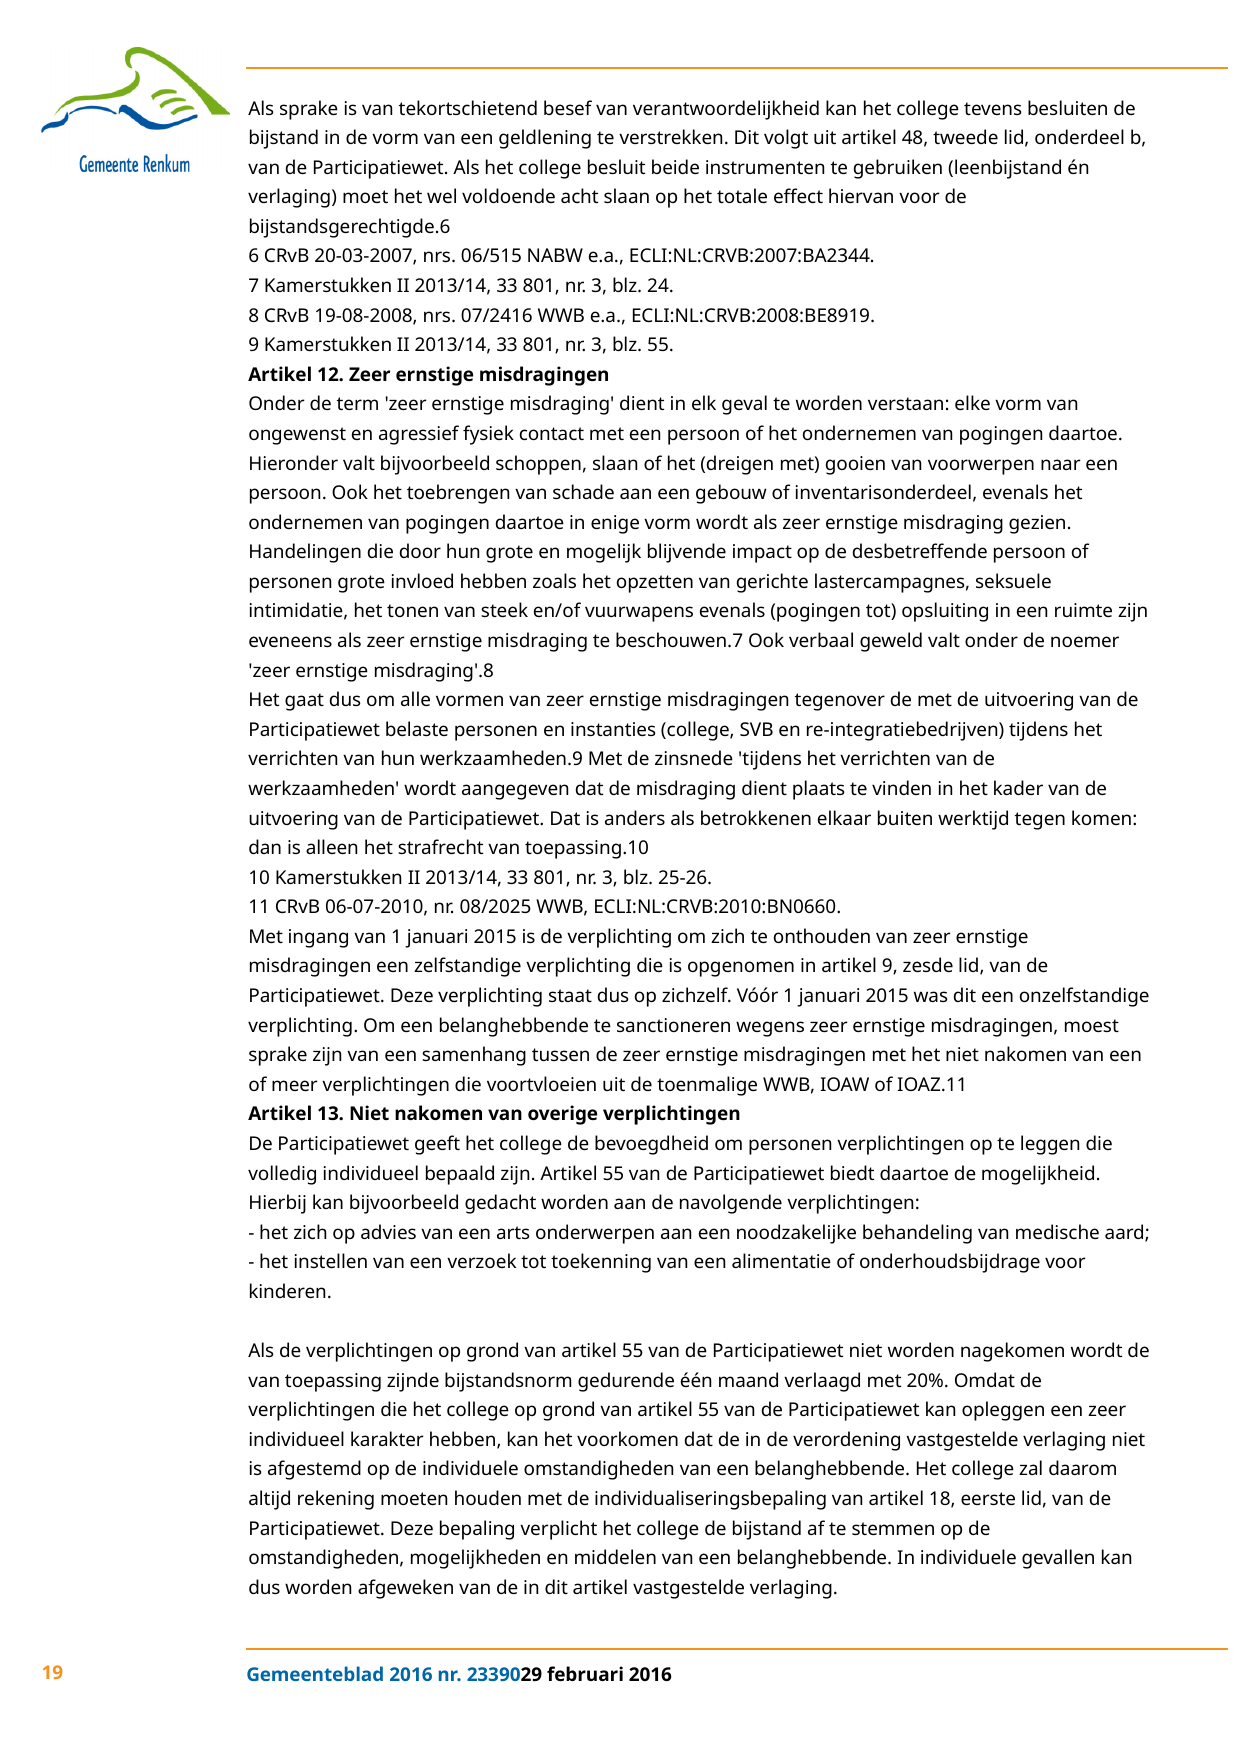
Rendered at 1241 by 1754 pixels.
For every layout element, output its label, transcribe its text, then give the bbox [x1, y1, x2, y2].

text - het zich op advies van een arts onderwerpen aan een noodzakelijke behandeling van medische aard; [248, 1219, 1152, 1245]
text Onder de term 'zeer ernstige misdraging' dient in elk geval te worden verstaan: elke vorm van ongewenst en agressief fysiek contact met een persoon of het ondernemen van pogingen daartoe. Hieronder valt bijvoorbeeld schoppen, slaan of het (dreigen met) gooien van voorwerpen naar een persoon. Ook het toebrengen van schade aan een gebouw of inventarisonderdeel, evenals het ondernemen van pogingen daartoe in enige vorm wordt als zeer ernstige misdraging gezien. Handelingen die door hun grote en mogelijk blijvende impact op de desbetreffende persoon of personen grote invloed hebben zoals het opzetten van gerichte lastercampagnes, seksuele intimidatie, het tonen van steek en/of vuurwapens evenals (pogingen tot) opsluiting in een ruimte zijn eveneens als zeer ernstige misdraging te beschouwen.7 Ook verbaal geweld valt onder de noemer 'zeer ernstige misdraging'.8 [248, 391, 1152, 683]
text Als sprake is van tekortschietend besef van verantwoordelijkheid kan het college tevens besluiten de bijstand in de vorm van een geldlening te verstrekken. Dit volgt uit artikel 48, tweede lid, onderdeel b, van de Participatiewet. Als het college besluit beide instrumenten te gebruiken (leenbijstand én verlaging) moet het wel voldoende acht slaan op het totale effect hiervan voor de bijstandsgerechtigde.6 [248, 95, 1152, 239]
text 7 Kamerstukken II 2013/14, 33 801, nr. 3, blz. 24. [248, 272, 1152, 298]
picture [41, 47, 231, 172]
text Met ingang van 1 januari 2015 is de verplichting om zich te onthouden van zeer ernstige misdragingen een zelfstandige verplichting die is opgenomen in artikel 9, zesde lid, van de Participatiewet. Deze verplichting staat dus op zichzelf. Vóór 1 januari 2015 was dit een onzelfstandige verplichting. Om een belanghebbende te sanctioneren wegens zeer ernstige misdragingen, moest sprake zijn van een samenhang tussen de zeer ernstige misdragingen met het niet nakomen van een of meer verplichtingen die voortvloeien uit de toenmalige WWB, IOAW of IOAZ.11 [248, 923, 1152, 1097]
text De Participatiewet geeft het college de bevoegdheid om personen verplichtingen op te leggen die volledig individueel bepaald zijn. Artikel 55 van de Participatiewet biedt daartoe de mogelijkheid. [248, 1130, 1152, 1186]
text 6 CRvB 20-03-2007, nrs. 06/515 NABW e.a., ECLI:NL:CRVB:2007:BA2344. [248, 243, 1152, 268]
text 11 CRvB 06-07-2010, nr. 08/2025 WWB, ECLI:NL:CRVB:2010:BN0660. [248, 893, 1152, 919]
text werkzaamheden' wordt aangegeven dat de misdraging dient plaats te vinden in het kader van de uitvoering van de Participatiewet. Dat is anders als betrokkenen elkaar buiten werktijd tegen komen: dan is alleen het strafrecht van toepassing.10 [248, 775, 1152, 860]
text Het gaat dus om alle vormen van zeer ernstige misdragingen tegenover de met de uitvoering van de Participatiewet belaste personen en instanties (college, SVB en re-integratiebedrijven) tijdens het verrichten van hun werkzaamheden.9 Met de zinsnede 'tijdens het verrichten van de [248, 686, 1152, 771]
text Als de verplichtingen op grond van artikel 55 van de Participatiewet niet worden nagekomen wordt de van toepassing zijnde bijstandsnorm gedurende één maand verlaagd met 20%. Omdat de verplichtingen die het college op grond van artikel 55 van de Participatiewet kan opleggen een zeer individueel karakter hebben, kan het voorkomen dat de in de verordening vastgestelde verlaging niet is afgestemd op de individuele omstandigheden van een belanghebbende. Het college zal daarom altijd rekening moeten houden met de individualiseringsbepaling van artikel 18, eerste lid, van de Participatiewet. Deze bepaling verplicht het college de bijstand af te stemmen op de omstandigheden, mogelijkheden en middelen van een belanghebbende. In individuele gevallen kan dus worden afgeweken van de in dit artikel vastgestelde verlaging. [248, 1337, 1152, 1600]
text Artikel 13. Niet nakomen van overige verplichtingen [248, 1101, 1152, 1126]
text Hierbij kan bijvoorbeeld gedacht worden aan de navolgende verplichtingen: [248, 1189, 1152, 1215]
text 9 Kamerstukken II 2013/14, 33 801, nr. 3, blz. 55. [248, 331, 1152, 357]
text Artikel 12. Zeer ernstige misdragingen [248, 361, 1152, 387]
text 8 CRvB 19-08-2008, nrs. 07/2416 WWB e.a., ECLI:NL:CRVB:2008:BE8919. [248, 302, 1152, 328]
text - het instellen van een verzoek tot toekenning van een alimentatie of onderhoudsbijdrage voor kinderen. [248, 1248, 1152, 1304]
text 10 Kamerstukken II 2013/14, 33 801, nr. 3, blz. 25-26. [248, 864, 1152, 890]
